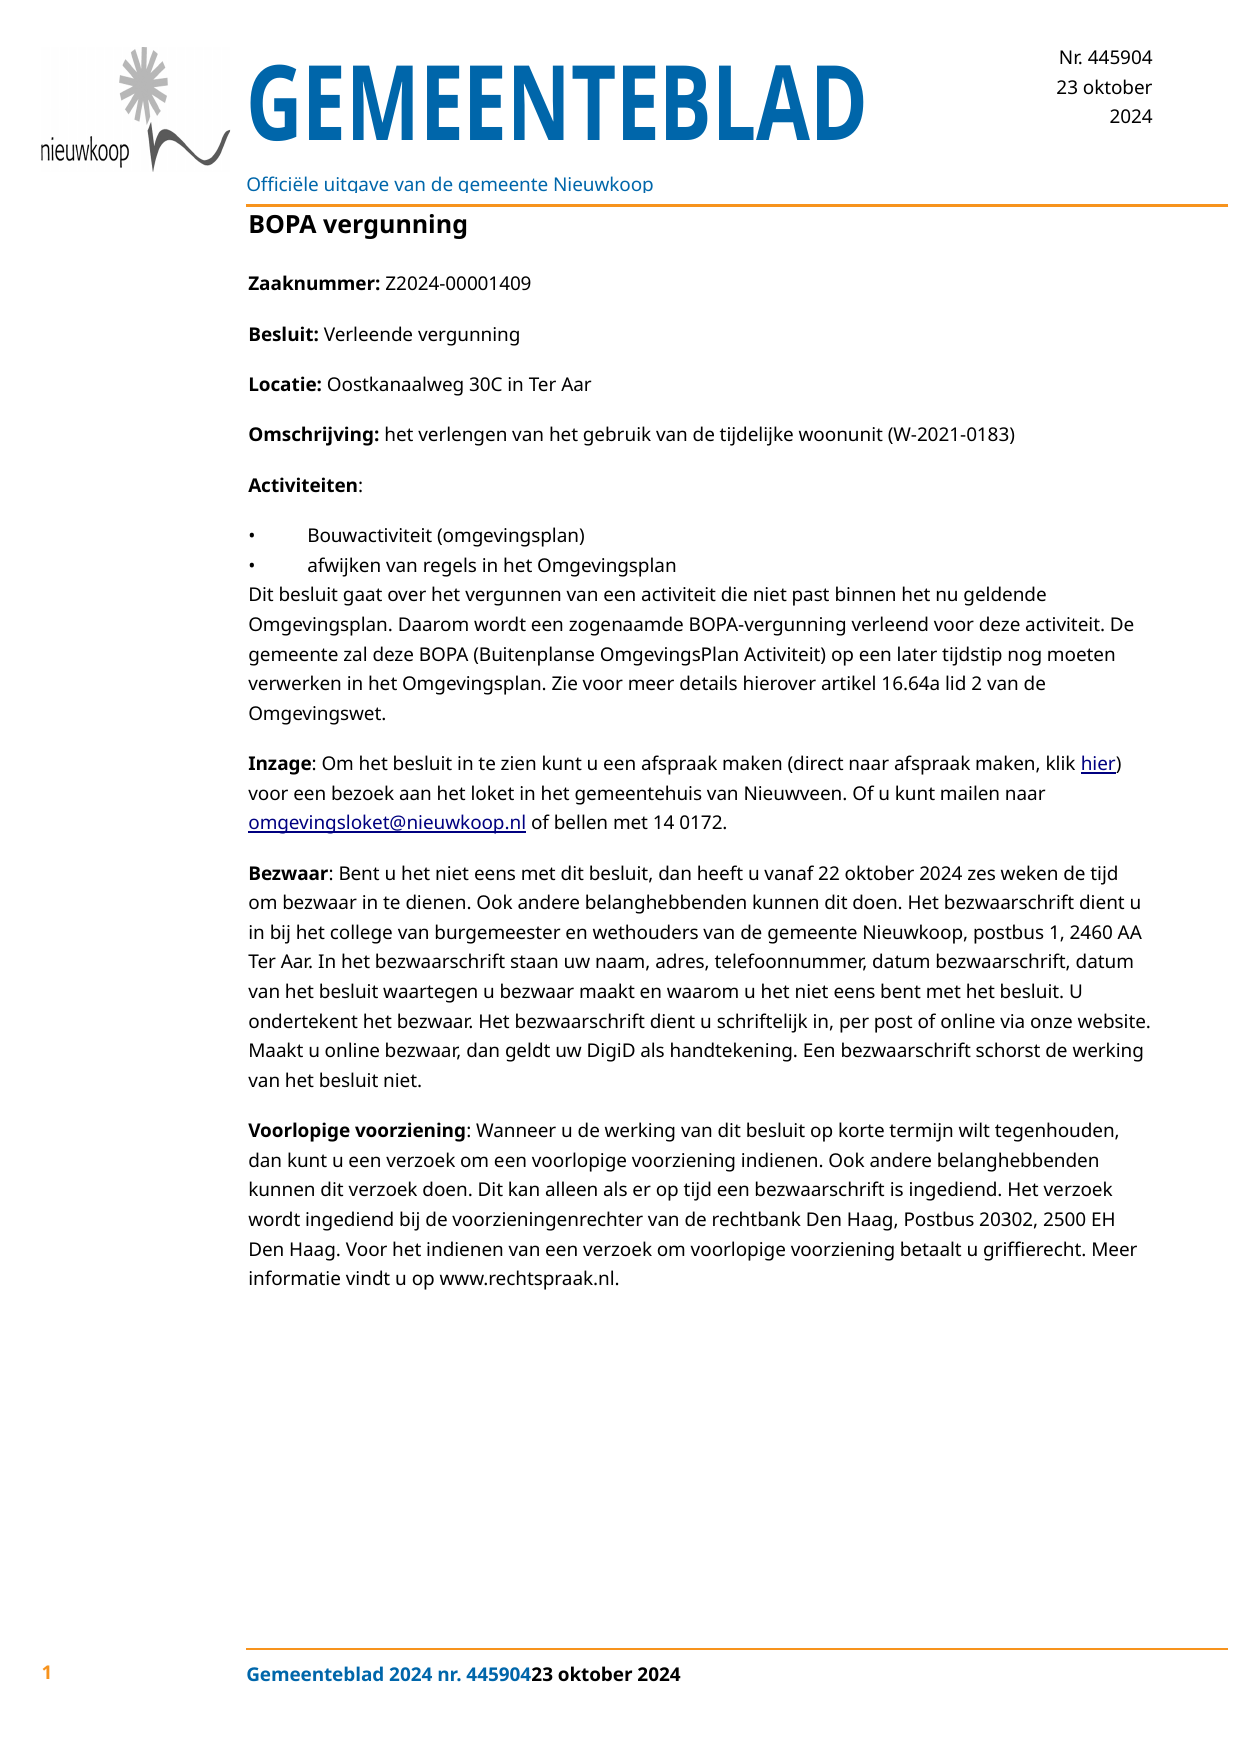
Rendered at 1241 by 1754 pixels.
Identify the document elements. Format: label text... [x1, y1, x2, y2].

picture [41, 47, 231, 172]
text Omschrijving: het verlengen van het gebruik van de tijdelijke woonunit (W-2021-0183) [248, 422, 1152, 447]
text Locatie: Oostkanaalweg 30C in Ter Aar [248, 371, 1152, 397]
text Bezwaar: Bent u het niet eens met dit besluit, dan heeft u vanaf 22 oktober 2024 zes weken de tijd om bezwaar in te dienen. Ook andere belanghebbenden kunnen dit doen. Het bezwaarschrift dient u in bij het college van burgemeester en wethouders van de gemeente Nieuwkoop, postbus 1, 2460 AA Ter Aar. In het bezwaarschrift staan uw naam, adres, telefoonnummer, datum bezwaarschrift, datum van het besluit waartegen u bezwaar maakt en waarom u het niet eens bent met het besluit. U ondertekent het bezwaar. Het bezwaarschrift dient u schriftelijk in, per post of online via onze website. Maakt u online bezwaar, dan geldt uw DigiD als handtekening. Een bezwaarschrift schorst de werking van het besluit niet. [248, 860, 1152, 1093]
text Besluit: Verleende vergunning [248, 321, 1152, 346]
text Zaaknummer: Z2024-00001409 [248, 270, 1152, 296]
text BOPA vergunning [248, 207, 1152, 241]
text Inzage: Om het besluit in te zien kunt u een afspraak maken (direct naar afspraak maken, klik hier) voor een bezoek aan het loket in het gemeentehuis van Nieuwveen. Of u kunt mailen naar omgevingsloket@nieuwkoop.nl of bellen met 14 0172. [248, 750, 1152, 835]
list afwijken van regels in het Omgevingsplan [248, 552, 1152, 578]
text Voorlopige voorziening: Wanneer u de werking van dit besluit op korte termijn wilt tegenhouden, dan kunt u een verzoek om een voorlopige voorziening indienen. Ook andere belanghebbenden kunnen dit verzoek doen. Dit kan alleen als er op tijd een bezwaarschrift is ingediend. Het verzoek wordt ingediend bij de voorzieningenrechter van de rechtbank Den Haag, Postbus 20302, 2500 EH Den Haag. Voor het indienen van een verzoek om voorlopige voorziening betaalt u griffierecht. Meer informatie vindt u op www.rechtspraak.nl. [248, 1117, 1152, 1291]
text Activiteiten: [248, 472, 1152, 498]
list Bouwactiviteit (omgevingsplan) [248, 522, 1152, 548]
text Dit besluit gaat over het vergunnen van een activiteit die niet past binnen het nu geldende Omgevingsplan. Daarom wordt een zogenaamde BOPA-vergunning verleend voor deze activiteit. De gemeente zal deze BOPA (Buitenplanse OmgevingsPlan Activiteit) op een later tijdstip nog moeten verwerken in het Omgevingsplan. Zie voor meer details hierover artikel 16.64a lid 2 van de Omgevingswet. [248, 582, 1152, 726]
